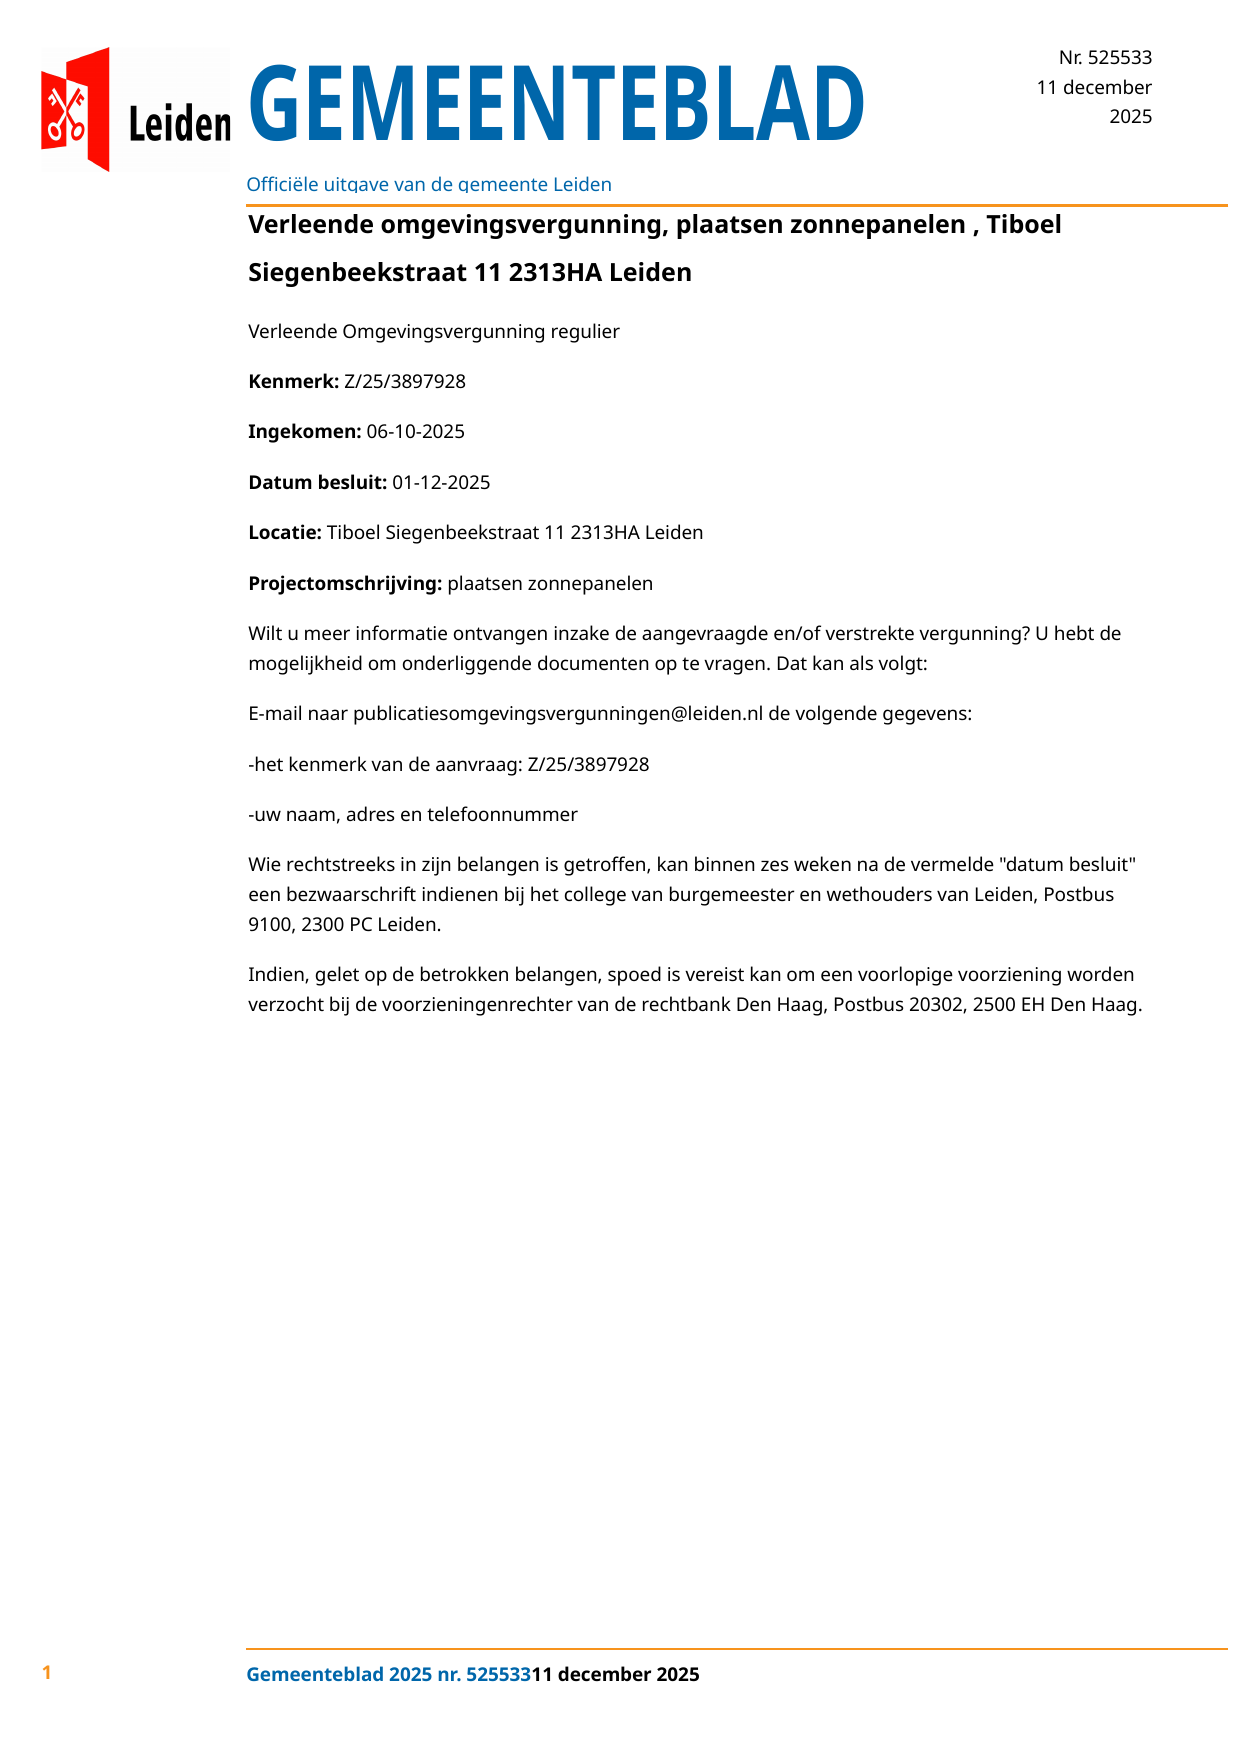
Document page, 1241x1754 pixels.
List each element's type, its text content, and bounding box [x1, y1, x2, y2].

text E-mail naar publicatiesomgevingsvergunningen@leiden.nl de volgende gegevens: [248, 700, 1152, 726]
text Verleende Omgevingsvergunning regulier [248, 318, 1152, 344]
text Wilt u meer informatie ontvangen inzake de aangevraagde en/of verstrekte vergunning? U hebt de mogelijkheid om onderliggende documenten op te vragen. Dat kan als volgt: [248, 620, 1152, 676]
picture [41, 47, 231, 172]
text Verleende omgevingsvergunning, plaatsen zonnepanelen , Tiboel Siegenbeekstraat 11 2313HA Leiden [248, 207, 1152, 288]
text Ingekomen: 06-10-2025 [248, 419, 1152, 444]
text Datum besluit: 01-12-2025 [248, 469, 1152, 495]
text Locatie: Tiboel Siegenbeekstraat 11 2313HA Leiden [248, 519, 1152, 545]
text Wie rechtstreeks in zijn belangen is getroffen, kan binnen zes weken na de vermelde "datum besluit" een bezwaarschrift indienen bij het college van burgemeester en wethouders van Leiden, Postbus 9100, 2300 PC Leiden. [248, 852, 1152, 937]
text Indien, gelet op de betrokken belangen, spoed is vereist kan om een voorlopige voorziening worden verzocht bij de voorzieningenrechter van de rechtbank Den Haag, Postbus 20302, 2500 EH Den Haag. [248, 961, 1152, 1017]
text -het kenmerk van de aanvraag: Z/25/3897928 [248, 751, 1152, 777]
text Kenmerk: Z/25/3897928 [248, 368, 1152, 394]
text Projectomschrijving: plaatsen zonnepanelen [248, 570, 1152, 596]
text -uw naam, adres en telefoonnummer [248, 801, 1152, 827]
